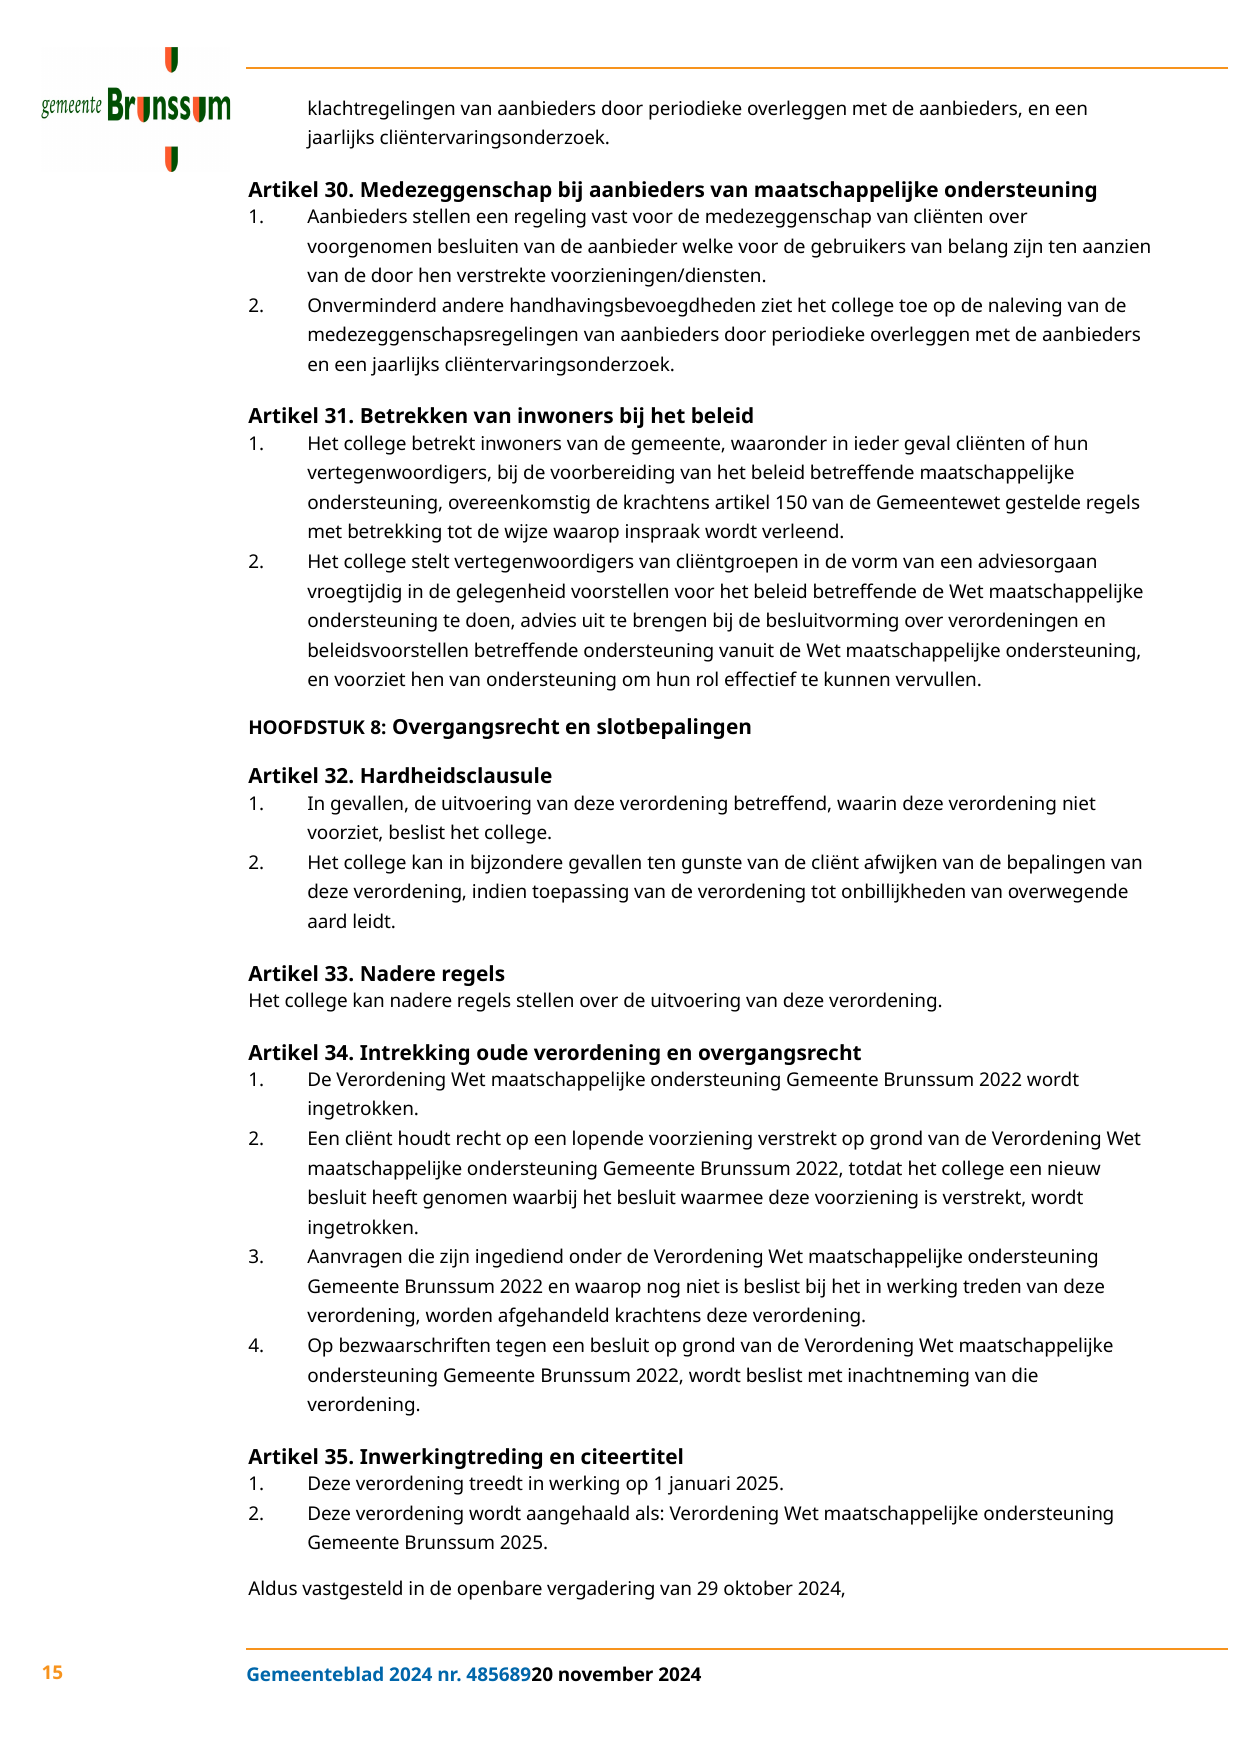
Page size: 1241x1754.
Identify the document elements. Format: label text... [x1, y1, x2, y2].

text Artikel 31. Betrekken van inwoners bij het beleid [248, 402, 1152, 430]
text Het college kan nadere regels stellen over de uitvoering van deze verordening. [248, 987, 1152, 1013]
picture [41, 47, 231, 172]
text HOOFDSTUK 8: Overgangsrecht en slotbepalingen [248, 712, 1152, 741]
text Artikel 30. Medezeggenschap bij aanbieders van maatschappelijke ondersteuning [248, 175, 1152, 203]
text Artikel 32. Hardheidsclausule [248, 762, 1152, 790]
text Artikel 33. Nadere regels [248, 959, 1152, 987]
text Artikel 34. Intrekking oude verordening en overgangsrecht [248, 1038, 1152, 1066]
list Een cliënt houdt recht op een lopende voorziening verstrekt op grond van de Verordening Wet maatschappelijke ondersteuning Gemeente Brunssum 2022, totdat het college een nieuw besluit heeft genomen waarbij het besluit waarmee deze voorziening is verstrekt, wordt ingetrokken. [248, 1125, 1152, 1240]
list Het college stelt vertegenwoordigers van cliëntgroepen in de vorm van een adviesorgaan vroegtijdig in de gelegenheid voorstellen voor het beleid betreffende de Wet maatschappelijke ondersteuning te doen, advies uit te brengen bij de besluitvorming over verordeningen en beleidsvoorstellen betreffende ondersteuning vanuit de Wet maatschappelijke ondersteuning, en voorziet hen van ondersteuning om hun rol effectief te kunnen vervullen. [248, 548, 1152, 692]
list De Verordening Wet maatschappelijke ondersteuning Gemeente Brunssum 2022 wordt ingetrokken. [248, 1066, 1152, 1121]
list Deze verordening treedt in werking op 1 januari 2025. [248, 1470, 1152, 1496]
list Aanbieders stellen een regeling vast voor de medezeggenschap van cliënten over voorgenomen besluiten van de aanbieder welke voor de gebruikers van belang zijn ten aanzien van de door hen verstrekte voorzieningen/diensten. [248, 203, 1152, 288]
list klachtregelingen van aanbieders door periodieke overleggen met de aanbieders, en een jaarlijks cliëntervaringsonderzoek. [248, 95, 1152, 150]
list In gevallen, de uitvoering van deze verordening betreffend, waarin deze verordening niet voorziet, beslist het college. [248, 790, 1152, 845]
text Aldus vastgesteld in de openbare vergadering van 29 oktober 2024, [248, 1575, 1152, 1601]
list Het college kan in bijzondere gevallen ten gunste van de cliënt afwijken van de bepalingen van deze verordening, indien toepassing van de verordening tot onbillijkheden van overwegende aard leidt. [248, 849, 1152, 934]
list Onverminderd andere handhavingsbevoegdheden ziet het college toe op de naleving van de medezeggenschapsregelingen van aanbieders door periodieke overleggen met de aanbieders en een jaarlijks cliëntervaringsonderzoek. [248, 292, 1152, 377]
list Het college betrekt inwoners van de gemeente, waaronder in ieder geval cliënten of hun vertegenwoordigers, bij de voorbereiding van het beleid betreffende maatschappelijke ondersteuning, overeenkomstig de krachtens artikel 150 van de Gemeentewet gestelde regels met betrekking tot de wijze waarop inspraak wordt verleend. [248, 430, 1152, 544]
text Artikel 35. Inwerkingtreding en citeertitel [248, 1442, 1152, 1470]
list Op bezwaarschriften tegen een besluit op grond van de Verordening Wet maatschappelijke ondersteuning Gemeente Brunssum 2022, wordt beslist met inachtneming van die verordening. [248, 1332, 1152, 1417]
list Aanvragen die zijn ingediend onder de Verordening Wet maatschappelijke ondersteuning Gemeente Brunssum 2022 en waarop nog niet is beslist bij het in werking treden van deze verordening, worden afgehandeld krachtens deze verordening. [248, 1243, 1152, 1328]
list Deze verordening wordt aangehaald als: Verordening Wet maatschappelijke ondersteuning Gemeente Brunssum 2025. [248, 1500, 1152, 1555]
